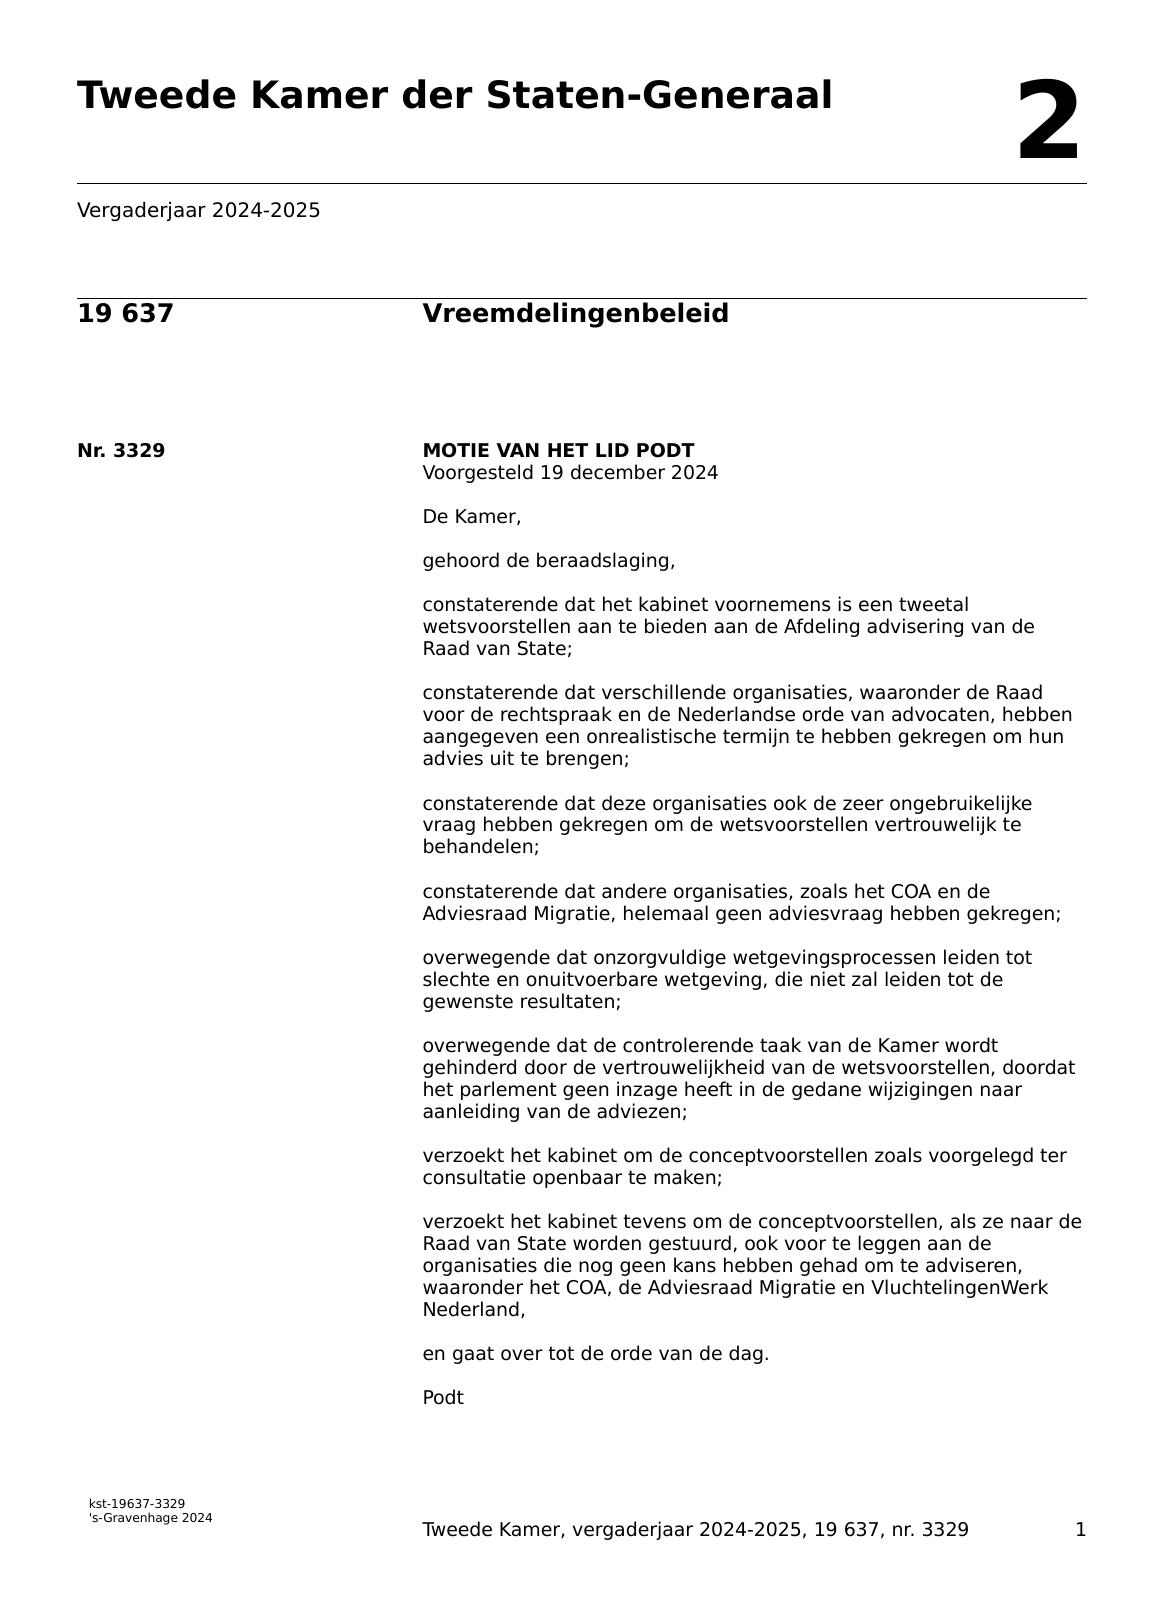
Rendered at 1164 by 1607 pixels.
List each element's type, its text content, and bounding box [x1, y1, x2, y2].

text verzoekt het kabinet om de conceptvoorstellen zoals voorgelegd ter consultatie openbaar te maken; [422, 1145, 1087, 1189]
table_cell Vergaderjaar 2024-2025 [77, 184, 1087, 298]
subtitle 19 637 Vreemdelingenbeleid [77, 299, 1087, 329]
text en gaat over tot de orde van de dag. [422, 1343, 1087, 1365]
text verzoekt het kabinet tevens om de conceptvoorstellen, als ze naar de Raad van State worden gestuurd, ook voor te leggen aan de organisaties die nog geen kans hebben gehad om te adviseren, waaronder het COA, de Adviesraad Migratie en VluchtelingenWerk Nederland, [422, 1211, 1087, 1321]
text constaterende dat deze organisaties ook de zeer ongebruikelijke vraag hebben gekregen om de wetsvoorstellen vertrouwelijk te behandelen; [422, 792, 1087, 858]
text constaterende dat het kabinet voornemens is een tweetal wetsvoorstellen aan te bieden aan de Afdeling advisering van de Raad van State; [422, 594, 1087, 660]
text gehoord de beraadslaging, [422, 550, 1087, 572]
text 's-Gravenhage 2024 [88, 1511, 323, 1525]
text overwegende dat de controlerende taak van de Kamer wordt gehinderd door de vertrouwelijkheid van de wetsvoorstellen, doordat het parlement geen inzage heeft in de gedane wijzigingen naar aanleiding van de adviezen; [422, 1035, 1087, 1123]
table_header 2 [886, 59, 1087, 183]
text Podt [422, 1387, 1087, 1409]
table_header Tweede Kamer der Staten-Generaal [77, 59, 886, 183]
text De Kamer, [422, 506, 1087, 528]
subtitle Nr. 3329 MOTIE VAN HET LID PODT [77, 440, 1087, 462]
text constaterende dat verschillende organisaties, waaronder de Raad voor de rechtspraak en de Nederlandse orde van advocaten, hebben aangegeven een onrealistische termijn te hebben gekregen om hun advies uit te brengen; [422, 682, 1087, 770]
text constaterende dat andere organisaties, zoals het COA en de Adviesraad Migratie, helemaal geen adviesvraag hebben gekregen; [422, 881, 1087, 924]
text kst-19637-3329 [88, 1497, 323, 1511]
text overwegende dat onzorgvuldige wetgevingsprocessen leiden tot slechte en onuitvoerbare wetgeving, die niet zal leiden tot de gewenste resultaten; [422, 947, 1087, 1013]
text Voorgesteld 19 december 2024 [422, 462, 1087, 484]
